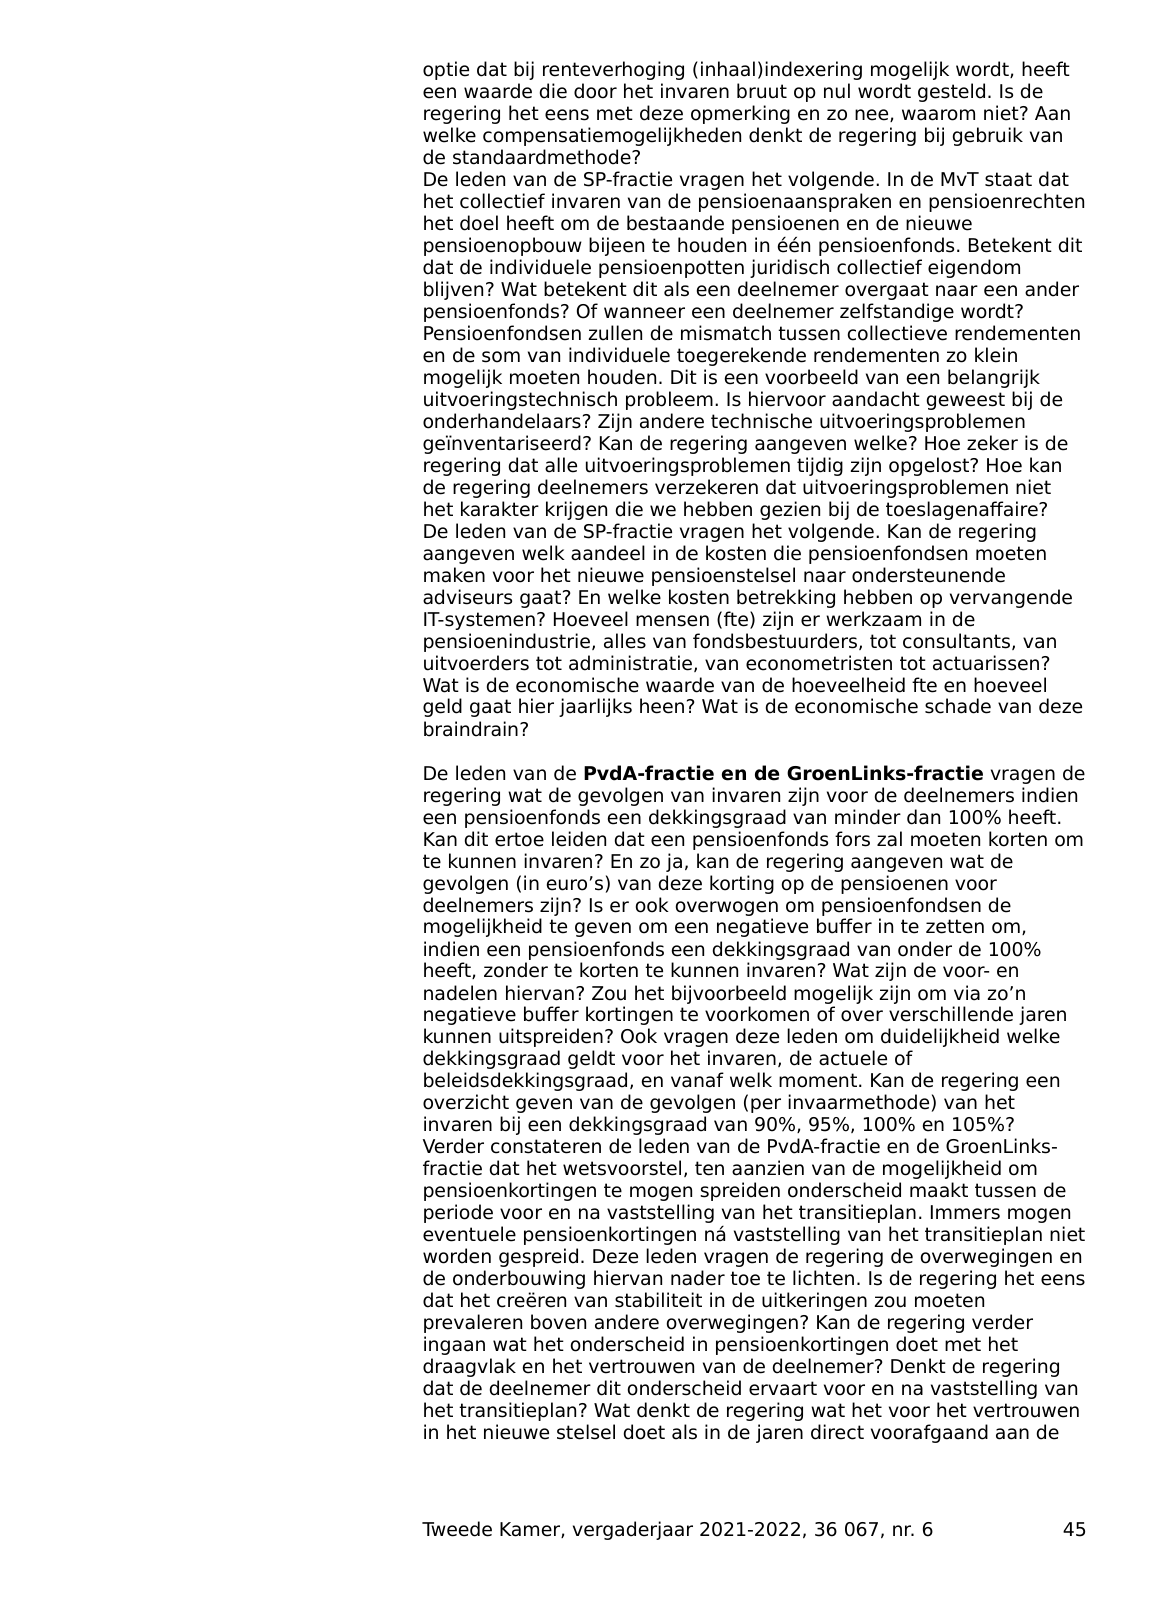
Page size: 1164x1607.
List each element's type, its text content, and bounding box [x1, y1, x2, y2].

text optie dat bij renteverhoging (inhaal)indexering mogelijk wordt, heeft een waarde die door het invaren bruut op nul wordt gesteld. Is de regering het eens met deze opmerking en zo nee, waarom niet? Aan welke compensatiemogelijkheden denkt de regering bij gebruik van de standaardmethode? [422, 59, 1087, 169]
text De leden van de SP-fractie vragen het volgende. In de MvT staat dat het collectief invaren van de pensioenaanspraken en pensioenrechten het doel heeft om de bestaande pensioenen en de nieuwe pensioenopbouw bijeen te houden in één pensioenfonds. Betekent dit dat de individuele pensioenpotten juridisch collectief eigendom blijven? Wat betekent dit als een deelnemer overgaat naar een ander pensioenfonds? Of wanneer een deelnemer zelfstandige wordt? Pensioenfondsen zullen de mismatch tussen collectieve rendementen en de som van individuele toegerekende rendementen zo klein mogelijk moeten houden. Dit is een voorbeeld van een belangrijk uitvoeringstechnisch probleem. Is hiervoor aandacht geweest bij de onderhandelaars? Zijn andere technische uitvoeringsproblemen geïnventariseerd? Kan de regering aangeven welke? Hoe zeker is de regering dat alle uitvoeringsproblemen tijdig zijn opgelost? Hoe kan de regering deelnemers verzekeren dat uitvoeringsproblemen niet het karakter krijgen die we hebben gezien bij de toeslagenaffaire? [422, 169, 1087, 521]
text Verder constateren de leden van de PvdA-fractie en de GroenLinks-fractie dat het wetsvoorstel, ten aanzien van de mogelijkheid om pensioenkortingen te mogen spreiden onderscheid maakt tussen de periode voor en na vaststelling van het transitieplan. Immers mogen eventuele pensioenkortingen ná vaststelling van het transitieplan niet worden gespreid. Deze leden vragen de regering de overwegingen en de onderbouwing hiervan nader toe te lichten. Is de regering het eens dat het creëren van stabiliteit in de uitkeringen zou moeten prevaleren boven andere overwegingen? Kan de regering verder ingaan wat het onderscheid in pensioenkortingen doet met het draagvlak en het vertrouwen van de deelnemer? Denkt de regering dat de deelnemer dit onderscheid ervaart voor en na vaststelling van het transitieplan? Wat denkt de regering wat het voor het vertrouwen in het nieuwe stelsel doet als in de jaren direct voorafgaand aan de [422, 1136, 1087, 1444]
text De leden van de PvdA-fractie en de GroenLinks-fractie vragen de regering wat de gevolgen van invaren zijn voor de deelnemers indien een pensioenfonds een dekkingsgraad van minder dan 100% heeft. Kan dit ertoe leiden dat een pensioenfonds fors zal moeten korten om te kunnen invaren? En zo ja, kan de regering aangeven wat de gevolgen (in euro’s) van deze korting op de pensioenen voor deelnemers zijn? Is er ook overwogen om pensioenfondsen de mogelijkheid te geven om een negatieve buffer in te zetten om, indien een pensioenfonds een dekkingsgraad van onder de 100% heeft, zonder te korten te kunnen invaren? Wat zijn de voor- en nadelen hiervan? Zou het bijvoorbeeld mogelijk zijn om via zo’n negatieve buffer kortingen te voorkomen of over verschillende jaren kunnen uitspreiden? Ook vragen deze leden om duidelijkheid welke dekkingsgraad geldt voor het invaren, de actuele of beleidsdekkingsgraad, en vanaf welk moment. Kan de regering een overzicht geven van de gevolgen (per invaarmethode) van het invaren bij een dekkingsgraad van 90%, 95%, 100% en 105%? [422, 763, 1087, 1136]
text De leden van de SP-fractie vragen het volgende. Kan de regering aangeven welk aandeel in de kosten die pensioenfondsen moeten maken voor het nieuwe pensioenstelsel naar ondersteunende adviseurs gaat? En welke kosten betrekking hebben op vervangende IT-systemen? Hoeveel mensen (fte) zijn er werkzaam in de pensioenindustrie, alles van fondsbestuurders, tot consultants, van uitvoerders tot administratie, van econometristen tot actuarissen? Wat is de economische waarde van de hoeveelheid fte en hoeveel geld gaat hier jaarlijks heen? Wat is de economische schade van deze braindrain? [422, 521, 1087, 740]
